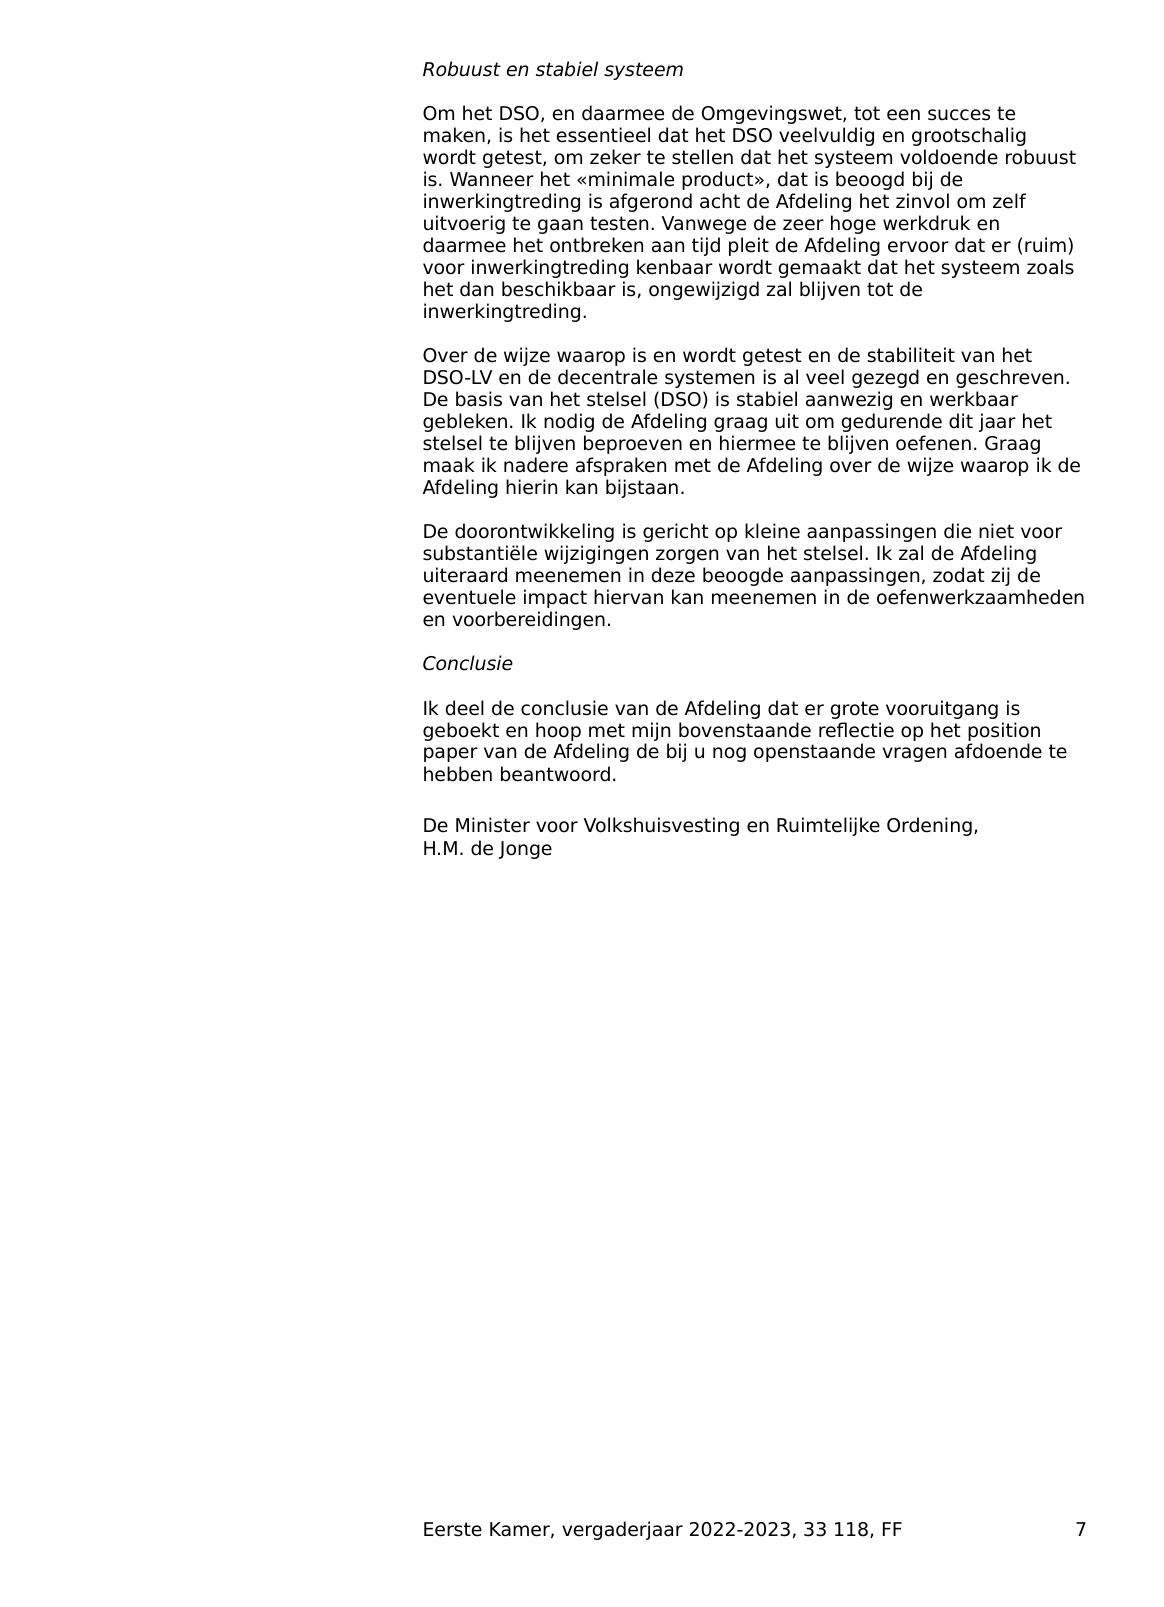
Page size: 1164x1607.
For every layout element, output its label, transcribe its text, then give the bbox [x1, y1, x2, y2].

subtitle Robuust en stabiel systeem [422, 59, 1087, 81]
text Over de wijze waarop is en wordt getest en de stabiliteit van het DSO-LV en de decentrale systemen is al veel gezegd en geschreven. De basis van het stelsel (DSO) is stabiel aanwezig en werkbaar gebleken. Ik nodig de Afdeling graag uit om gedurende dit jaar het stelsel te blijven beproeven en hiermee te blijven oefenen. Graag maak ik nadere afspraken met de Afdeling over de wijze waarop ik de Afdeling hierin kan bijstaan. [422, 345, 1087, 499]
subtitle Conclusie [422, 653, 1087, 675]
text De Minister voor Volkshuisvesting en Ruimtelijke Ordening, H.M. de Jonge [422, 815, 1087, 859]
text De doorontwikkeling is gericht op kleine aanpassingen die niet voor substantiële wijzigingen zorgen van het stelsel. Ik zal de Afdeling uiteraard meenemen in deze beoogde aanpassingen, zodat zij de eventuele impact hiervan kan meenemen in de oefenwerkzaamheden en voorbereidingen. [422, 521, 1087, 631]
text Ik deel de conclusie van de Afdeling dat er grote vooruitgang is geboekt en hoop met mijn bovenstaande reflectie op het position paper van de Afdeling de bij u nog openstaande vragen afdoende te hebben beantwoord. [422, 697, 1087, 785]
text Om het DSO, en daarmee de Omgevingswet, tot een succes te maken, is het essentieel dat het DSO veelvuldig en grootschalig wordt getest, om zeker te stellen dat het systeem voldoende robuust is. Wanneer het «minimale product», dat is beoogd bij de inwerkingtreding is afgerond acht de Afdeling het zinvol om zelf uitvoerig te gaan testen. Vanwege de zeer hoge werkdruk en daarmee het ontbreken aan tijd pleit de Afdeling ervoor dat er (ruim) voor inwerkingtreding kenbaar wordt gemaakt dat het systeem zoals het dan beschikbaar is, ongewijzigd zal blijven tot de inwerkingtreding. [422, 103, 1087, 323]
